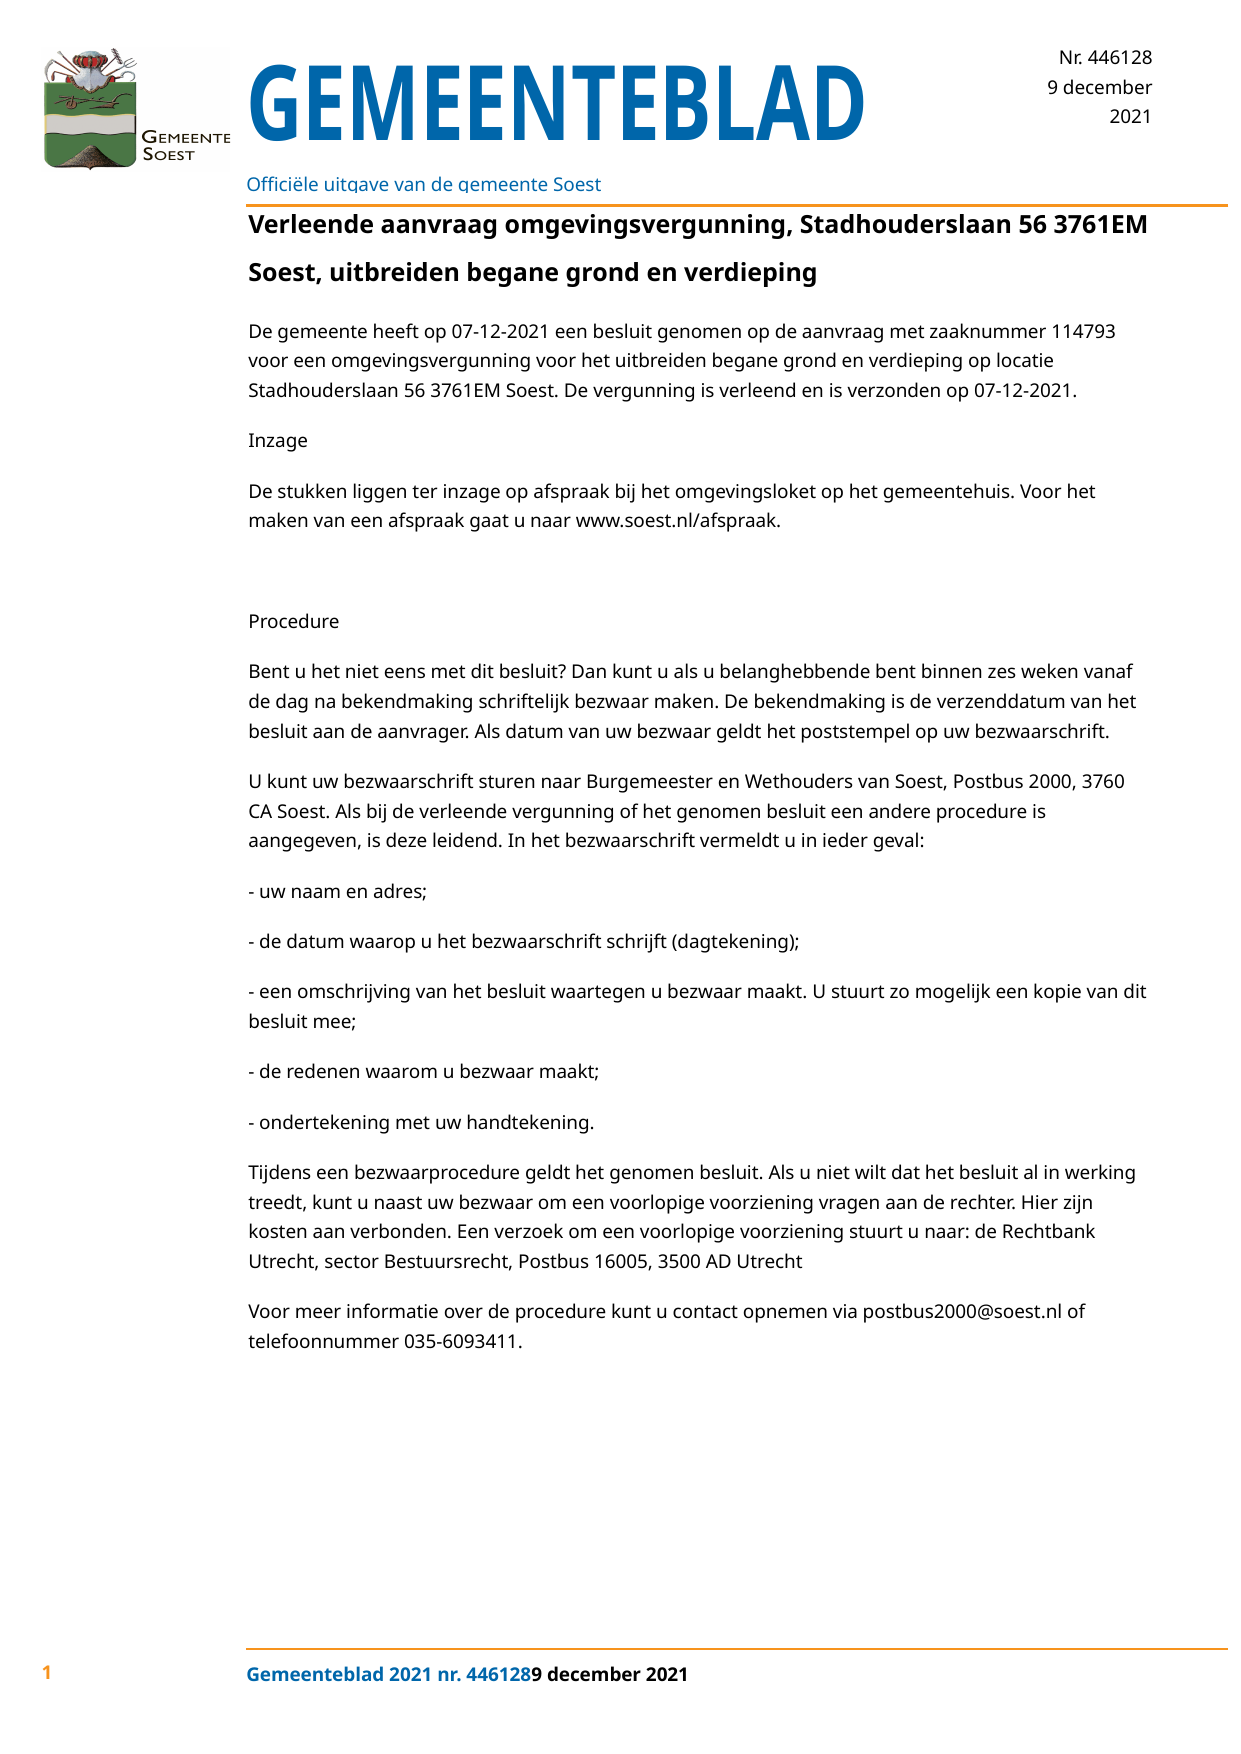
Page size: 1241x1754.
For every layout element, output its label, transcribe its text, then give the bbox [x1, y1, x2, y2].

text Tijdens een bezwaarprocedure geldt het genomen besluit. Als u niet wilt dat het besluit al in werking treedt, kunt u naast uw bezwaar om een voorlopige voorziening vragen aan de rechter. Hier zijn kosten aan verbonden. Een verzoek om een voorlopige voorziening stuurt u naar: de Rechtbank Utrecht, sector Bestuursrecht, Postbus 16005, 3500 AD Utrecht [248, 1159, 1152, 1274]
text Voor meer informatie over de procedure kunt u contact opnemen via postbus2000@soest.nl of telefoonnummer 035-6093411. [248, 1299, 1152, 1354]
text Inzage [248, 427, 1152, 453]
text - de datum waarop u het bezwaarschrift schrijft (dagtekening); [248, 928, 1152, 954]
text U kunt uw bezwaarschrift sturen naar Burgemeester en Wethouders van Soest, Postbus 2000, 3760 CA Soest. Als bij de verleende vergunning of het genomen besluit een andere procedure is aangegeven, is deze leidend. In het bezwaarschrift vermeldt u in ieder geval: [248, 768, 1152, 853]
text Verleende aanvraag omgevingsvergunning, Stadhouderslaan 56 3761EM Soest, uitbreiden begane grond en verdieping [248, 207, 1152, 288]
text Bent u het niet eens met dit besluit? Dan kunt u als u belanghebbende bent binnen zes weken vanaf de dag na bekendmaking schriftelijk bezwaar maken. De bekendmaking is de verzenddatum van het besluit aan de aanvrager. Als datum van uw bezwaar geldt het poststempel op uw bezwaarschrift. [248, 659, 1152, 744]
text - de redenen waarom u bezwaar maakt; [248, 1059, 1152, 1084]
text De gemeente heeft op 07-12-2021 een besluit genomen op de aanvraag met zaaknummer 114793 voor een omgevingsvergunning voor het uitbreiden begane grond en verdieping op locatie Stadhouderslaan 56 3761EM Soest. De vergunning is verleend en is verzonden op 07-12-2021. [248, 318, 1152, 403]
text - een omschrijving van het besluit waartegen u bezwaar maakt. U stuurt zo mogelijk een kopie van dit besluit mee; [248, 979, 1152, 1034]
text - ondertekening met uw handtekening. [248, 1109, 1152, 1135]
text Procedure [248, 608, 1152, 634]
text De stukken liggen ter inzage op afspraak bij het omgevingsloket op het gemeentehuis. Voor het maken van een afspraak gaat u naar www.soest.nl/afspraak. [248, 478, 1152, 533]
text - uw naam en adres; [248, 878, 1152, 904]
picture [41, 47, 231, 172]
